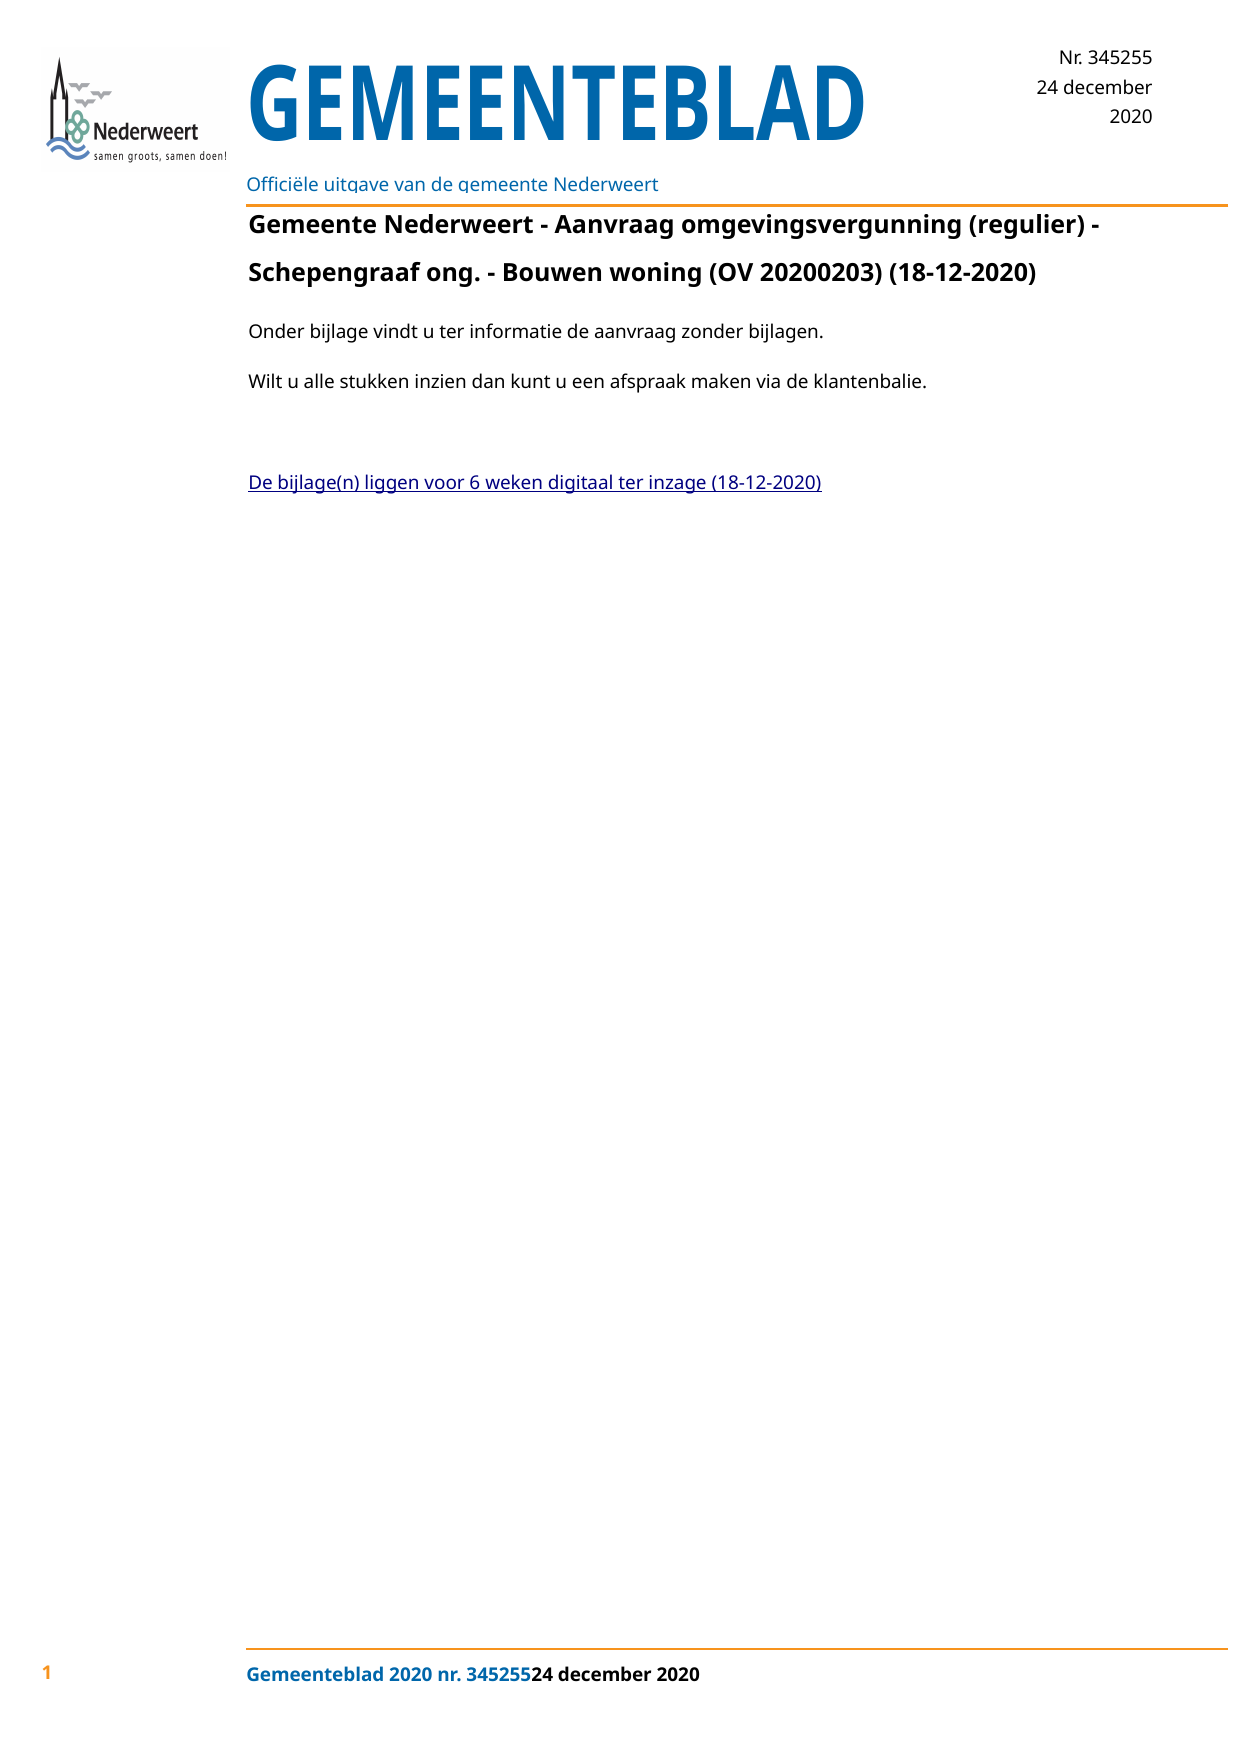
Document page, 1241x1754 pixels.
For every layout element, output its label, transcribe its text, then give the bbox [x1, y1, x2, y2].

text Gemeente Nederweert - Aanvraag omgevingsvergunning (regulier) - Schepengraaf ong. - Bouwen woning (OV 20200203) (18-12-2020) [248, 207, 1152, 288]
picture [41, 47, 231, 172]
text Wilt u alle stukken inzien dan kunt u een afspraak maken via de klantenbalie. [248, 368, 1152, 394]
text Onder bijlage vindt u ter informatie de aanvraag zonder bijlagen. [248, 318, 1152, 344]
text De bijlage(n) liggen voor 6 weken digitaal ter inzage (18-12-2020) [248, 469, 1152, 495]
